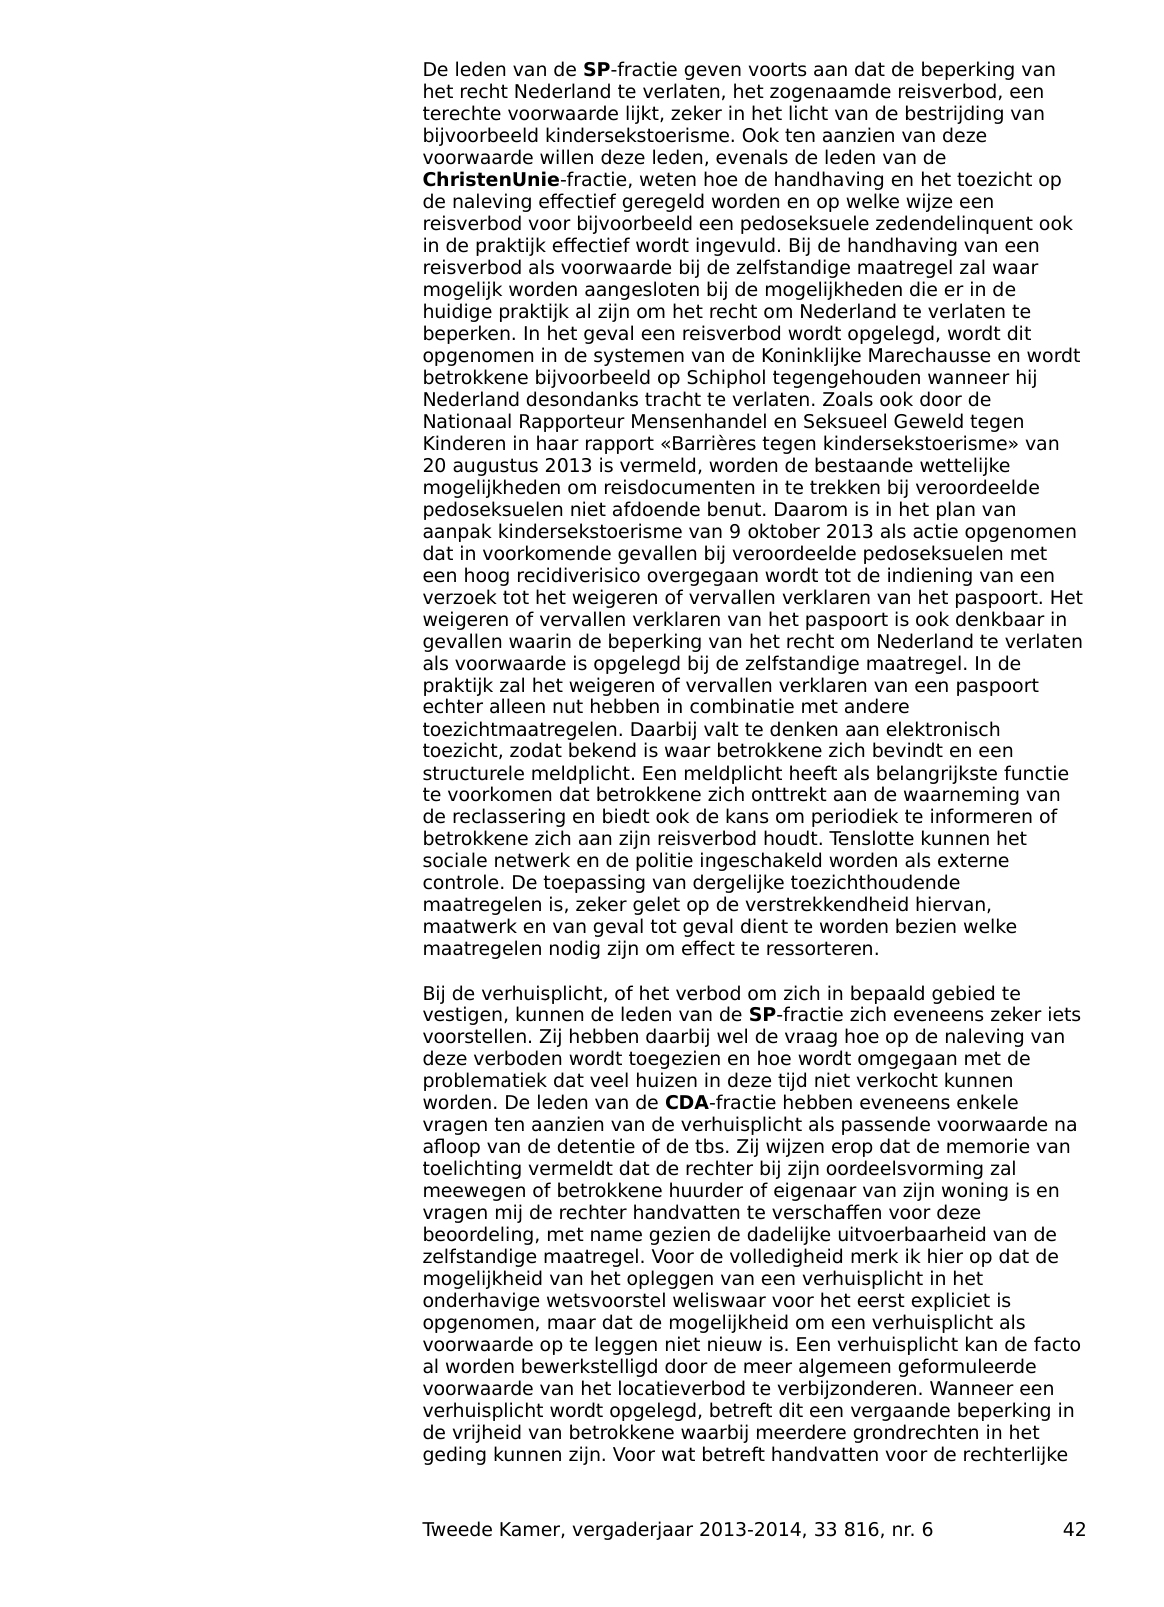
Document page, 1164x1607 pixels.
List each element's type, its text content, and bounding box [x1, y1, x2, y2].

text Bij de verhuisplicht, of het verbod om zich in bepaald gebied te vestigen, kunnen de leden van de SP-fractie zich eveneens zeker iets voorstellen. Zij hebben daarbij wel de vraag hoe op de naleving van deze verboden wordt toegezien en hoe wordt omgegaan met de problematiek dat veel huizen in deze tijd niet verkocht kunnen worden. De leden van de CDA-fractie hebben eveneens enkele vragen ten aanzien van de verhuisplicht als passende voorwaarde na afloop van de detentie of de tbs. Zij wijzen erop dat de memorie van toelichting vermeldt dat de rechter bij zijn oordeelsvorming zal meewegen of betrokkene huurder of eigenaar van zijn woning is en vragen mij de rechter handvatten te verschaffen voor deze beoordeling, met name gezien de dadelijke uitvoerbaarheid van de zelfstandige maatregel. Voor de volledigheid merk ik hier op dat de mogelijkheid van het opleggen van een verhuisplicht in het onderhavige wetsvoorstel weliswaar voor het eerst expliciet is opgenomen, maar dat de mogelijkheid om een verhuisplicht als voorwaarde op te leggen niet nieuw is. Een verhuisplicht kan de facto al worden bewerkstelligd door de meer algemeen geformuleerde voorwaarde van het locatieverbod te verbijzonderen. Wanneer een verhuisplicht wordt opgelegd, betreft dit een vergaande beperking in de vrijheid van betrokkene waarbij meerdere grondrechten in het geding kunnen zijn. Voor wat betreft handvatten voor de rechterlijke [422, 982, 1087, 1466]
text De leden van de SP-fractie geven voorts aan dat de beperking van het recht Nederland te verlaten, het zogenaamde reisverbod, een terechte voorwaarde lijkt, zeker in het licht van de bestrijding van bijvoorbeeld kindersekstoerisme. Ook ten aanzien van deze voorwaarde willen deze leden, evenals de leden van de ChristenUnie-fractie, weten hoe de handhaving en het toezicht op de naleving effectief geregeld worden en op welke wijze een reisverbod voor bijvoorbeeld een pedoseksuele zedendelinquent ook in de praktijk effectief wordt ingevuld. Bij de handhaving van een reisverbod als voorwaarde bij de zelfstandige maatregel zal waar mogelijk worden aangesloten bij de mogelijkheden die er in de huidige praktijk al zijn om het recht om Nederland te verlaten te beperken. In het geval een reisverbod wordt opgelegd, wordt dit opgenomen in de systemen van de Koninklijke Marechausse en wordt betrokkene bijvoorbeeld op Schiphol tegengehouden wanneer hij Nederland desondanks tracht te verlaten. Zoals ook door de Nationaal Rapporteur Mensenhandel en Seksueel Geweld tegen Kinderen in haar rapport «Barrières tegen kindersekstoerisme» van 20 augustus 2013 is vermeld, worden de bestaande wettelijke mogelijkheden om reisdocumenten in te trekken bij veroordeelde pedoseksuelen niet afdoende benut. Daarom is in het plan van aanpak kindersekstoerisme van 9 oktober 2013 als actie opgenomen dat in voorkomende gevallen bij veroordeelde pedoseksuelen met een hoog recidiverisico overgegaan wordt tot de indiening van een verzoek tot het weigeren of vervallen verklaren van het paspoort. Het weigeren of vervallen verklaren van het paspoort is ook denkbaar in gevallen waarin de beperking van het recht om Nederland te verlaten als voorwaarde is opgelegd bij de zelfstandige maatregel. In de praktijk zal het weigeren of vervallen verklaren van een paspoort echter alleen nut hebben in combinatie met andere toezichtmaatregelen. Daarbij valt te denken aan elektronisch toezicht, zodat bekend is waar betrokkene zich bevindt en een structurele meldplicht. Een meldplicht heeft als belangrijkste functie te voorkomen dat betrokkene zich onttrekt aan de waarneming van de reclassering en biedt ook de kans om periodiek te informeren of betrokkene zich aan zijn reisverbod houdt. Tenslotte kunnen het sociale netwerk en de politie ingeschakeld worden als externe controle. De toepassing van dergelijke toezichthoudende maatregelen is, zeker gelet op de verstrekkendheid hiervan, maatwerk en van geval tot geval dient te worden bezien welke maatregelen nodig zijn om effect te ressorteren. [422, 59, 1087, 960]
